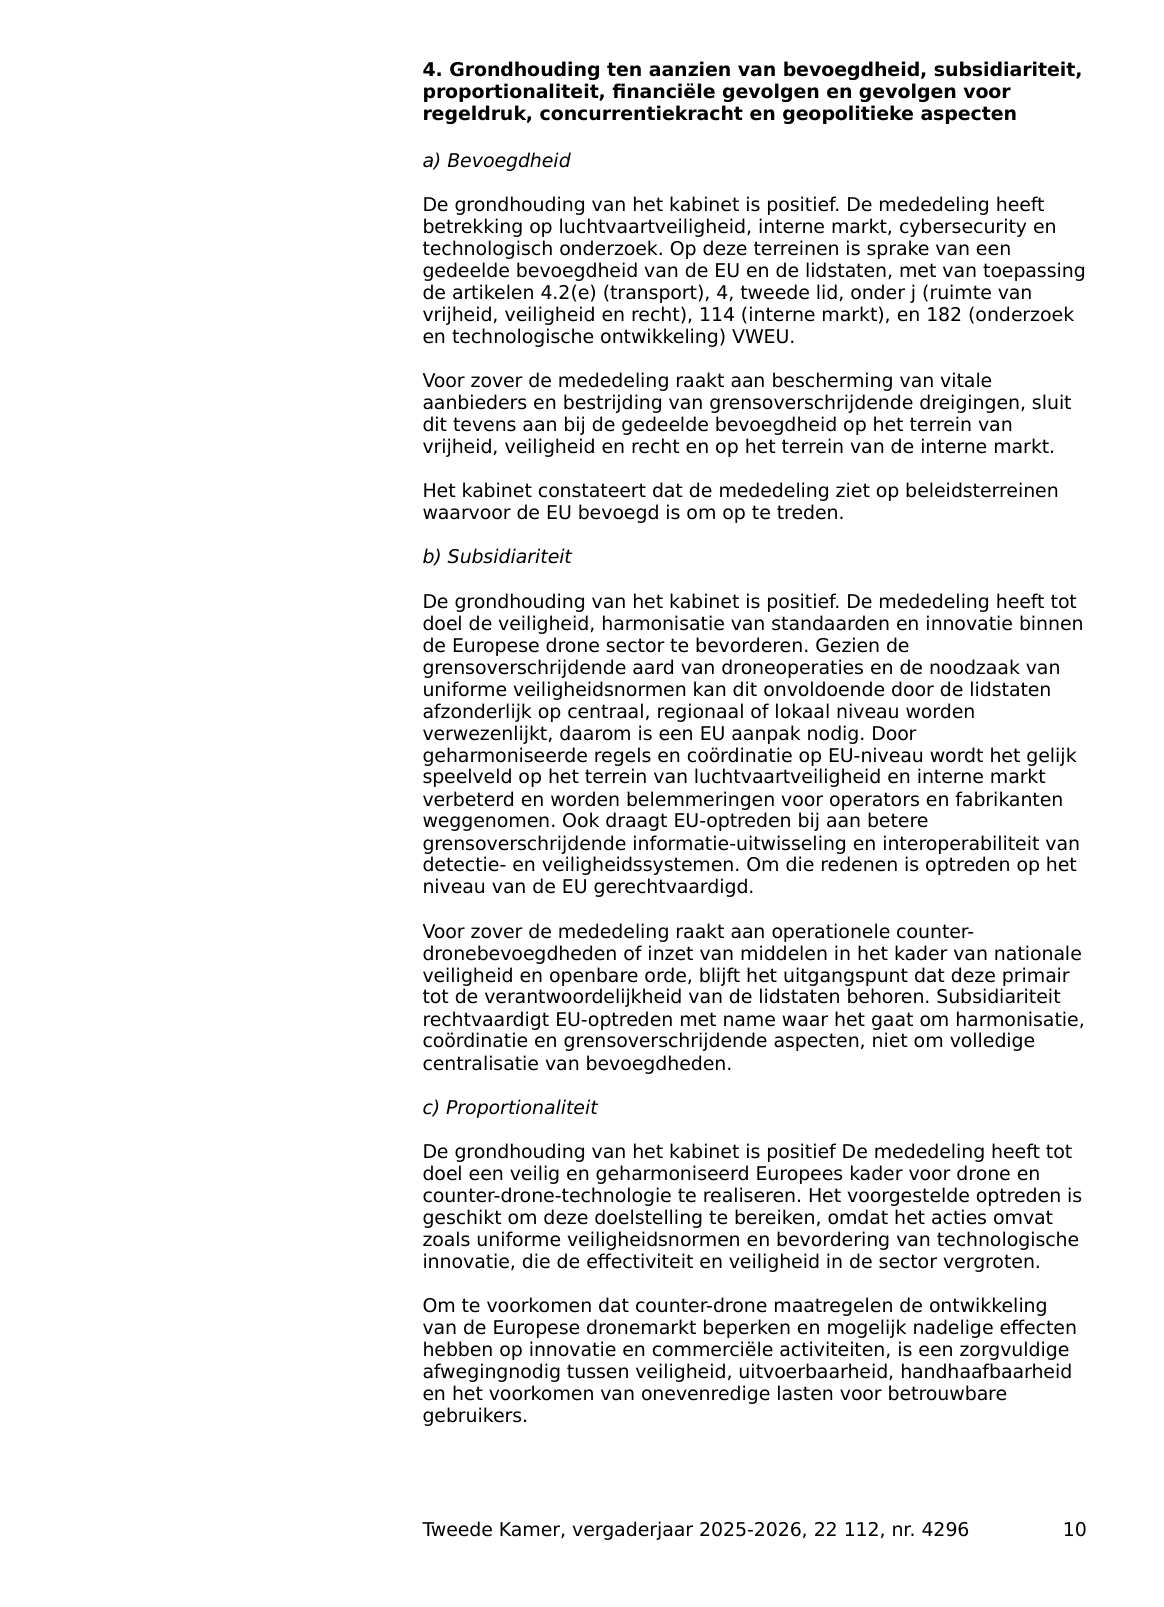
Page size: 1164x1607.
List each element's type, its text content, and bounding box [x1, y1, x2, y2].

text De grondhouding van het kabinet is positief De mededeling heeft tot doel een veilig en geharmoniseerd Europees kader voor drone en counter-drone-technologie te realiseren. Het voorgestelde optreden is geschikt om deze doelstelling te bereiken, omdat het acties omvat zoals uniforme veiligheidsnormen en bevordering van technologische innovatie, die de effectiviteit en veiligheid in de sector vergroten. [422, 1141, 1087, 1273]
subtitle b) Subsidiariteit [422, 546, 1087, 568]
text Het kabinet constateert dat de mededeling ziet op beleidsterreinen waarvoor de EU bevoegd is om op te treden. [422, 480, 1087, 524]
subtitle 4. Grondhouding ten aanzien van bevoegdheid, subsidiariteit, proportionaliteit, financiële gevolgen en gevolgen voor regeldruk, concurrentiekracht en geopolitieke aspecten [422, 59, 1087, 125]
text De grondhouding van het kabinet is positief. De mededeling heeft betrekking op luchtvaartveiligheid, interne markt, cybersecurity en technologisch onderzoek. Op deze terreinen is sprake van een gedeelde bevoegdheid van de EU en de lidstaten, met van toepassing de artikelen 4.2(e) (transport), 4, tweede lid, onder j (ruimte van vrijheid, veiligheid en recht), 114 (interne markt), en 182 (onderzoek en technologische ontwikkeling) VWEU. [422, 194, 1087, 348]
subtitle c) Proportionaliteit [422, 1097, 1087, 1118]
text Om te voorkomen dat counter-drone maatregelen de ontwikkeling van de Europese dronemarkt beperken en mogelijk nadelige effecten hebben op innovatie en commerciële activiteiten, is een zorgvuldige afwegingnodig tussen veiligheid, uitvoerbaarheid, handhaafbaarheid en het voorkomen van onevenredige lasten voor betrouwbare gebruikers. [422, 1295, 1087, 1427]
text Voor zover de mededeling raakt aan bescherming van vitale aanbieders en bestrijding van grensoverschrijdende dreigingen, sluit dit tevens aan bij de gedeelde bevoegdheid op het terrein van vrijheid, veiligheid en recht en op het terrein van de interne markt. [422, 370, 1087, 458]
text De grondhouding van het kabinet is positief. De mededeling heeft tot doel de veiligheid, harmonisatie van standaarden en innovatie binnen de Europese drone sector te bevorderen. Gezien de grensoverschrijdende aard van droneoperaties en de noodzaak van uniforme veiligheidsnormen kan dit onvoldoende door de lidstaten afzonderlijk op centraal, regionaal of lokaal niveau worden verwezenlijkt, daarom is een EU aanpak nodig. Door geharmoniseerde regels en coördinatie op EU-niveau wordt het gelijk speelveld op het terrein van luchtvaartveiligheid en interne markt verbeterd en worden belemmeringen voor operators en fabrikanten weggenomen. Ook draagt EU-optreden bij aan betere grensoverschrijdende informatie-uitwisseling en interoperabiliteit van detectie- en veiligheidssystemen. Om die redenen is optreden op het niveau van de EU gerechtvaardigd. [422, 591, 1087, 898]
subtitle a) Bevoegdheid [422, 150, 1087, 172]
text Voor zover de mededeling raakt aan operationele counter-dronebevoegdheden of inzet van middelen in het kader van nationale veiligheid en openbare orde, blijft het uitgangspunt dat deze primair tot de verantwoordelijkheid van de lidstaten behoren. Subsidiariteit rechtvaardigt EU-optreden met name waar het gaat om harmonisatie, coördinatie en grensoverschrijdende aspecten, niet om volledige centralisatie van bevoegdheden. [422, 921, 1087, 1074]
